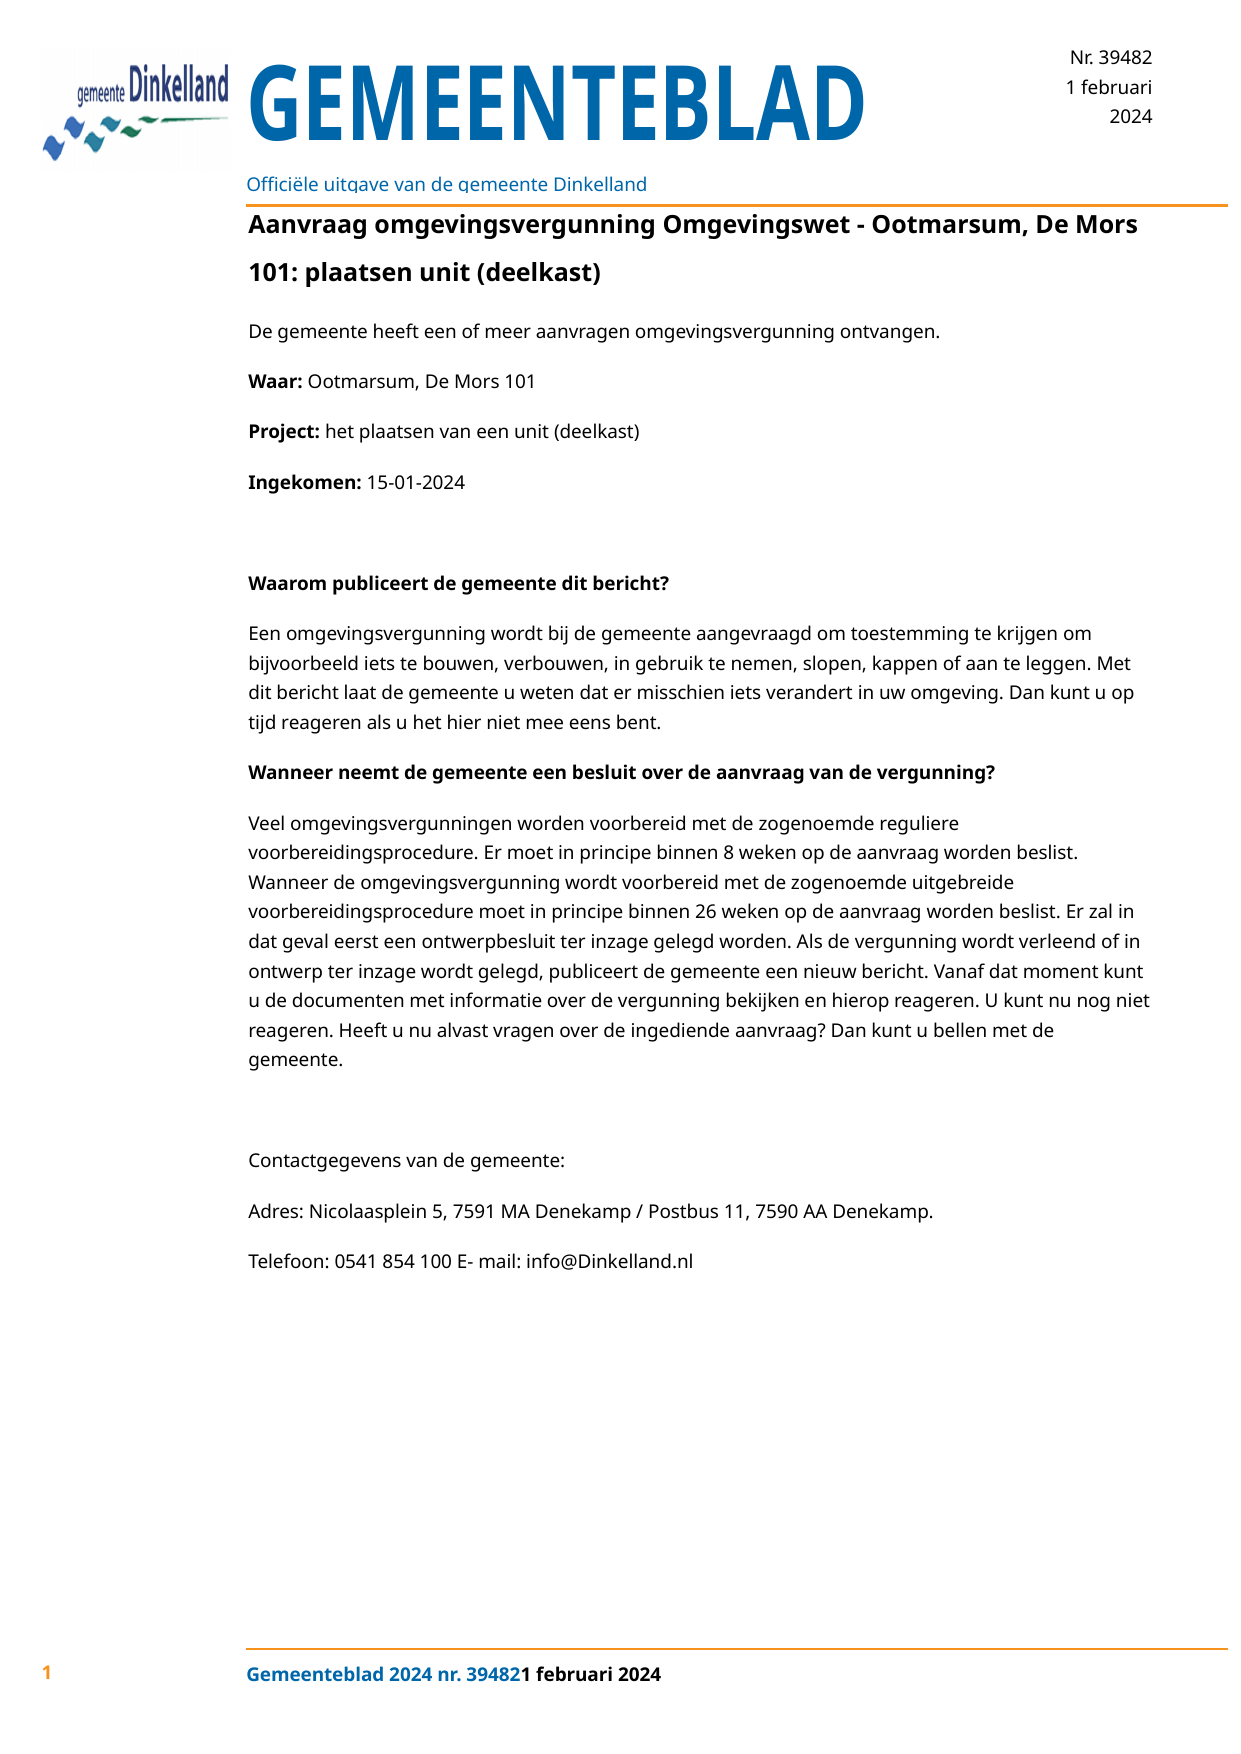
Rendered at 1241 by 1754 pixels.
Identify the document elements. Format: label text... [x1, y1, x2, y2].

text Waar: Ootmarsum, De Mors 101 [248, 368, 1152, 394]
text Adres: Nicolaasplein 5, 7591 MA Denekamp / Postbus 11, 7590 AA Denekamp. [248, 1198, 1152, 1224]
text De gemeente heeft een of meer aanvragen omgevingsvergunning ontvangen. [248, 318, 1152, 344]
text Contactgegevens van de gemeente: [248, 1147, 1152, 1173]
text Ingekomen: 15-01-2024 [248, 469, 1152, 495]
text Project: het plaatsen van een unit (deelkast) [248, 419, 1152, 444]
text Een omgevingsvergunning wordt bij de gemeente aangevraagd om toestemming te krijgen om bijvoorbeeld iets te bouwen, verbouwen, in gebruik te nemen, slopen, kappen of aan te leggen. Met dit bericht laat de gemeente u weten dat er misschien iets verandert in uw omgeving. Dan kunt u op tijd reageren als u het hier niet mee eens bent. [248, 620, 1152, 735]
text Wanneer neemt de gemeente een besluit over de aanvraag van de vergunning? [248, 759, 1152, 785]
text Telefoon: 0541 854 100 E- mail: info@Dinkelland.nl [248, 1248, 1152, 1274]
picture [41, 47, 231, 172]
text Waarom publiceert de gemeente dit bericht? [248, 570, 1152, 596]
text Aanvraag omgevingsvergunning Omgevingswet - Ootmarsum, De Mors 101: plaatsen unit (deelkast) [248, 207, 1152, 288]
text Veel omgevingsvergunningen worden voorbereid met de zogenoemde reguliere voorbereidingsprocedure. Er moet in principe binnen 8 weken op de aanvraag worden beslist. Wanneer de omgevingsvergunning wordt voorbereid met de zogenoemde uitgebreide voorbereidingsprocedure moet in principe binnen 26 weken op de aanvraag worden beslist. Er zal in dat geval eerst een ontwerpbesluit ter inzage gelegd worden. Als de vergunning wordt verleend of in ontwerp ter inzage wordt gelegd, publiceert de gemeente een nieuw bericht. Vanaf dat moment kunt u de documenten met informatie over de vergunning bekijken en hierop reageren. U kunt nu nog niet reageren. Heeft u nu alvast vragen over de ingediende aanvraag? Dan kunt u bellen met de gemeente. [248, 810, 1152, 1072]
